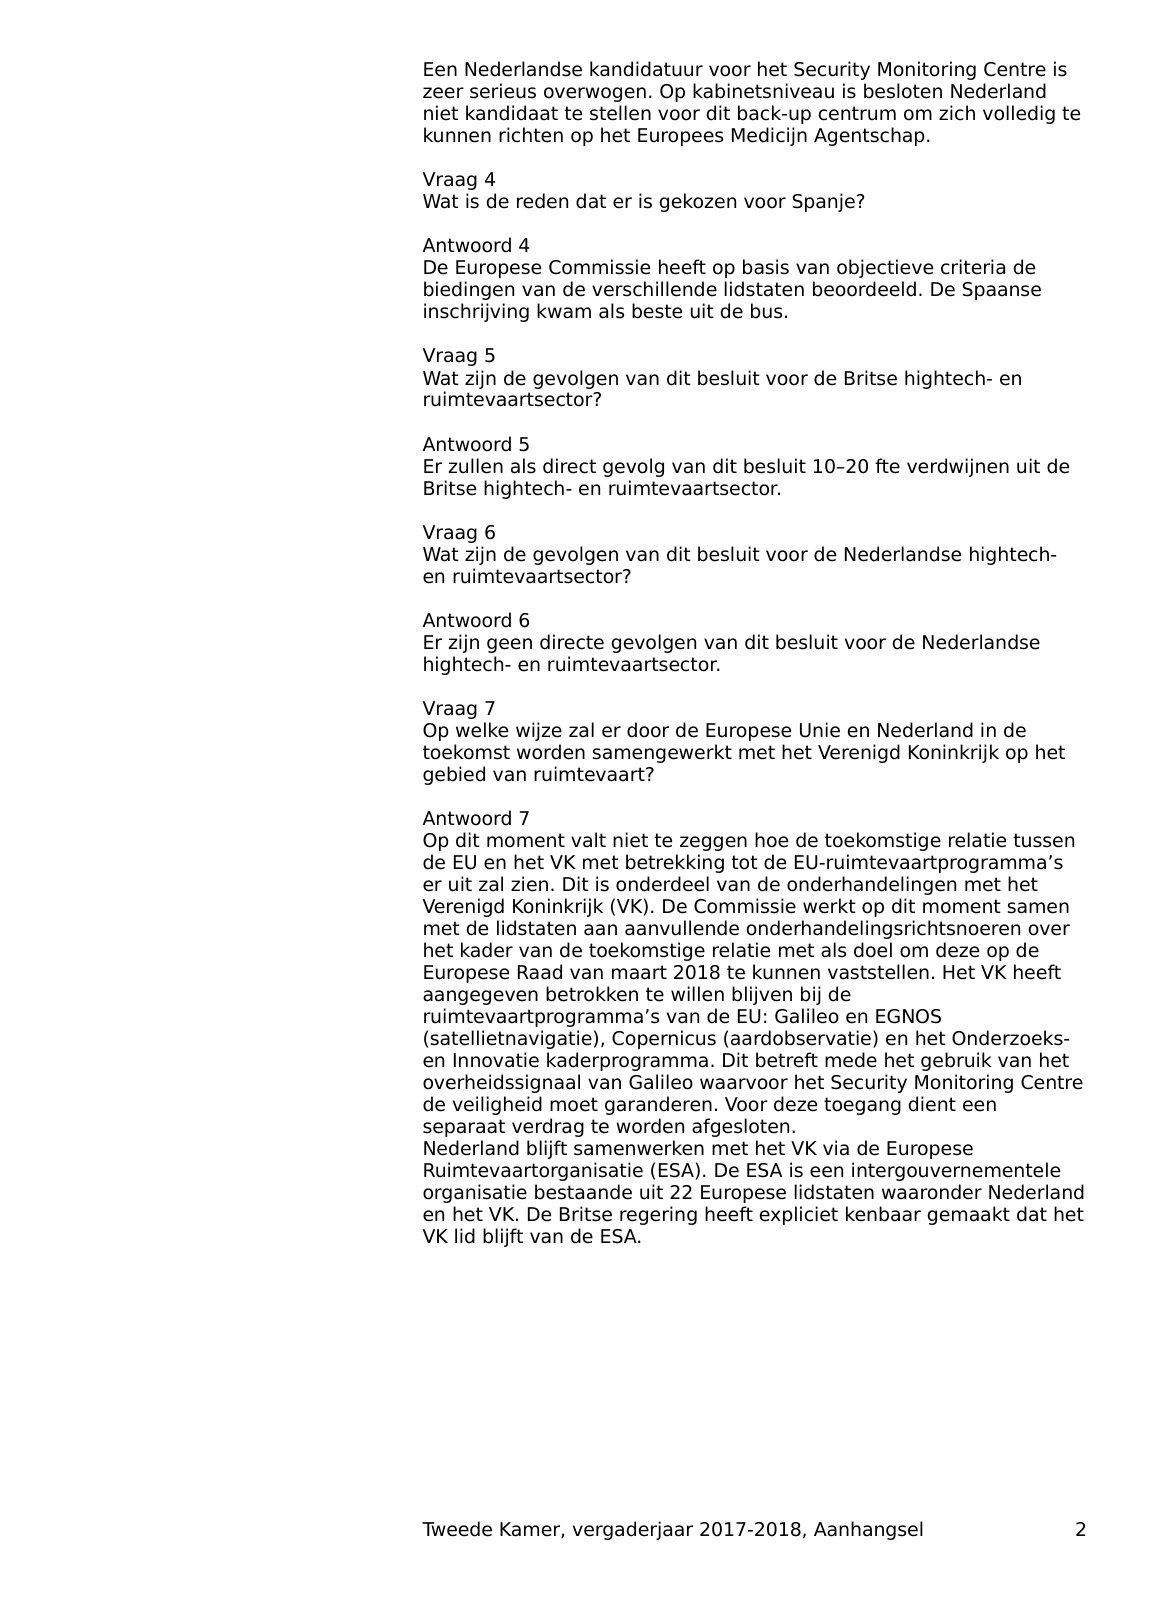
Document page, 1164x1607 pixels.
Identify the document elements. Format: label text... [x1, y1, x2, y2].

text Vraag 7 [422, 698, 1087, 720]
text Er zullen als direct gevolg van dit besluit 10–20 fte verdwijnen uit de Britse hightech- en ruimtevaartsector. [422, 456, 1087, 499]
text Vraag 6 [422, 522, 1087, 544]
text Antwoord 6 [422, 610, 1087, 632]
text Vraag 5 [422, 345, 1087, 367]
text Wat zijn de gevolgen van dit besluit voor de Nederlandse hightech- en ruimtevaartsector? [422, 544, 1087, 588]
text De Europese Commissie heeft op basis van objectieve criteria de biedingen van de verschillende lidstaten beoordeeld. De Spaanse inschrijving kwam als beste uit de bus. [422, 257, 1087, 323]
text Op welke wijze zal er door de Europese Unie en Nederland in de toekomst worden samengewerkt met het Verenigd Koninkrijk op het gebied van ruimtevaart? [422, 720, 1087, 786]
text Wat is de reden dat er is gekozen voor Spanje? [422, 191, 1087, 213]
text Er zijn geen directe gevolgen van dit besluit voor de Nederlandse hightech- en ruimtevaartsector. [422, 632, 1087, 676]
text Antwoord 7 [422, 808, 1087, 830]
text Een Nederlandse kandidatuur voor het Security Monitoring Centre is zeer serieus overwogen. Op kabinetsniveau is besloten Nederland niet kandidaat te stellen voor dit back-up centrum om zich volledig te kunnen richten op het Europees Medicijn Agentschap. [422, 59, 1087, 147]
text Op dit moment valt niet te zeggen hoe de toekomstige relatie tussen de EU en het VK met betrekking tot de EU-ruimtevaartprogramma’s er uit zal zien. Dit is onderdeel van de onderhandelingen met het Verenigd Koninkrijk (VK). De Commissie werkt op dit moment samen met de lidstaten aan aanvullende onderhandelingsrichtsnoeren over het kader van de toekomstige relatie met als doel om deze op de Europese Raad van maart 2018 te kunnen vaststellen. Het VK heeft aangegeven betrokken te willen blijven bij de ruimtevaartprogramma’s van de EU: Galileo en EGNOS (satellietnavigatie), Copernicus (aardobservatie) en het Onderzoeks- en Innovatie kaderprogramma. Dit betreft mede het gebruik van het overheidssignaal van Galileo waarvoor het Security Monitoring Centre de veiligheid moet garanderen. Voor deze toegang dient een separaat verdrag te worden afgesloten. [422, 830, 1087, 1138]
text Nederland blijft samenwerken met het VK via de Europese Ruimtevaartorganisatie (ESA). De ESA is een intergouvernementele organisatie bestaande uit 22 Europese lidstaten waaronder Nederland en het VK. De Britse regering heeft expliciet kenbaar gemaakt dat het VK lid blijft van de ESA. [422, 1138, 1087, 1248]
text Antwoord 5 [422, 433, 1087, 456]
text Antwoord 4 [422, 235, 1087, 257]
text Wat zijn de gevolgen van dit besluit voor de Britse hightech- en ruimtevaartsector? [422, 367, 1087, 411]
text Vraag 4 [422, 169, 1087, 191]
